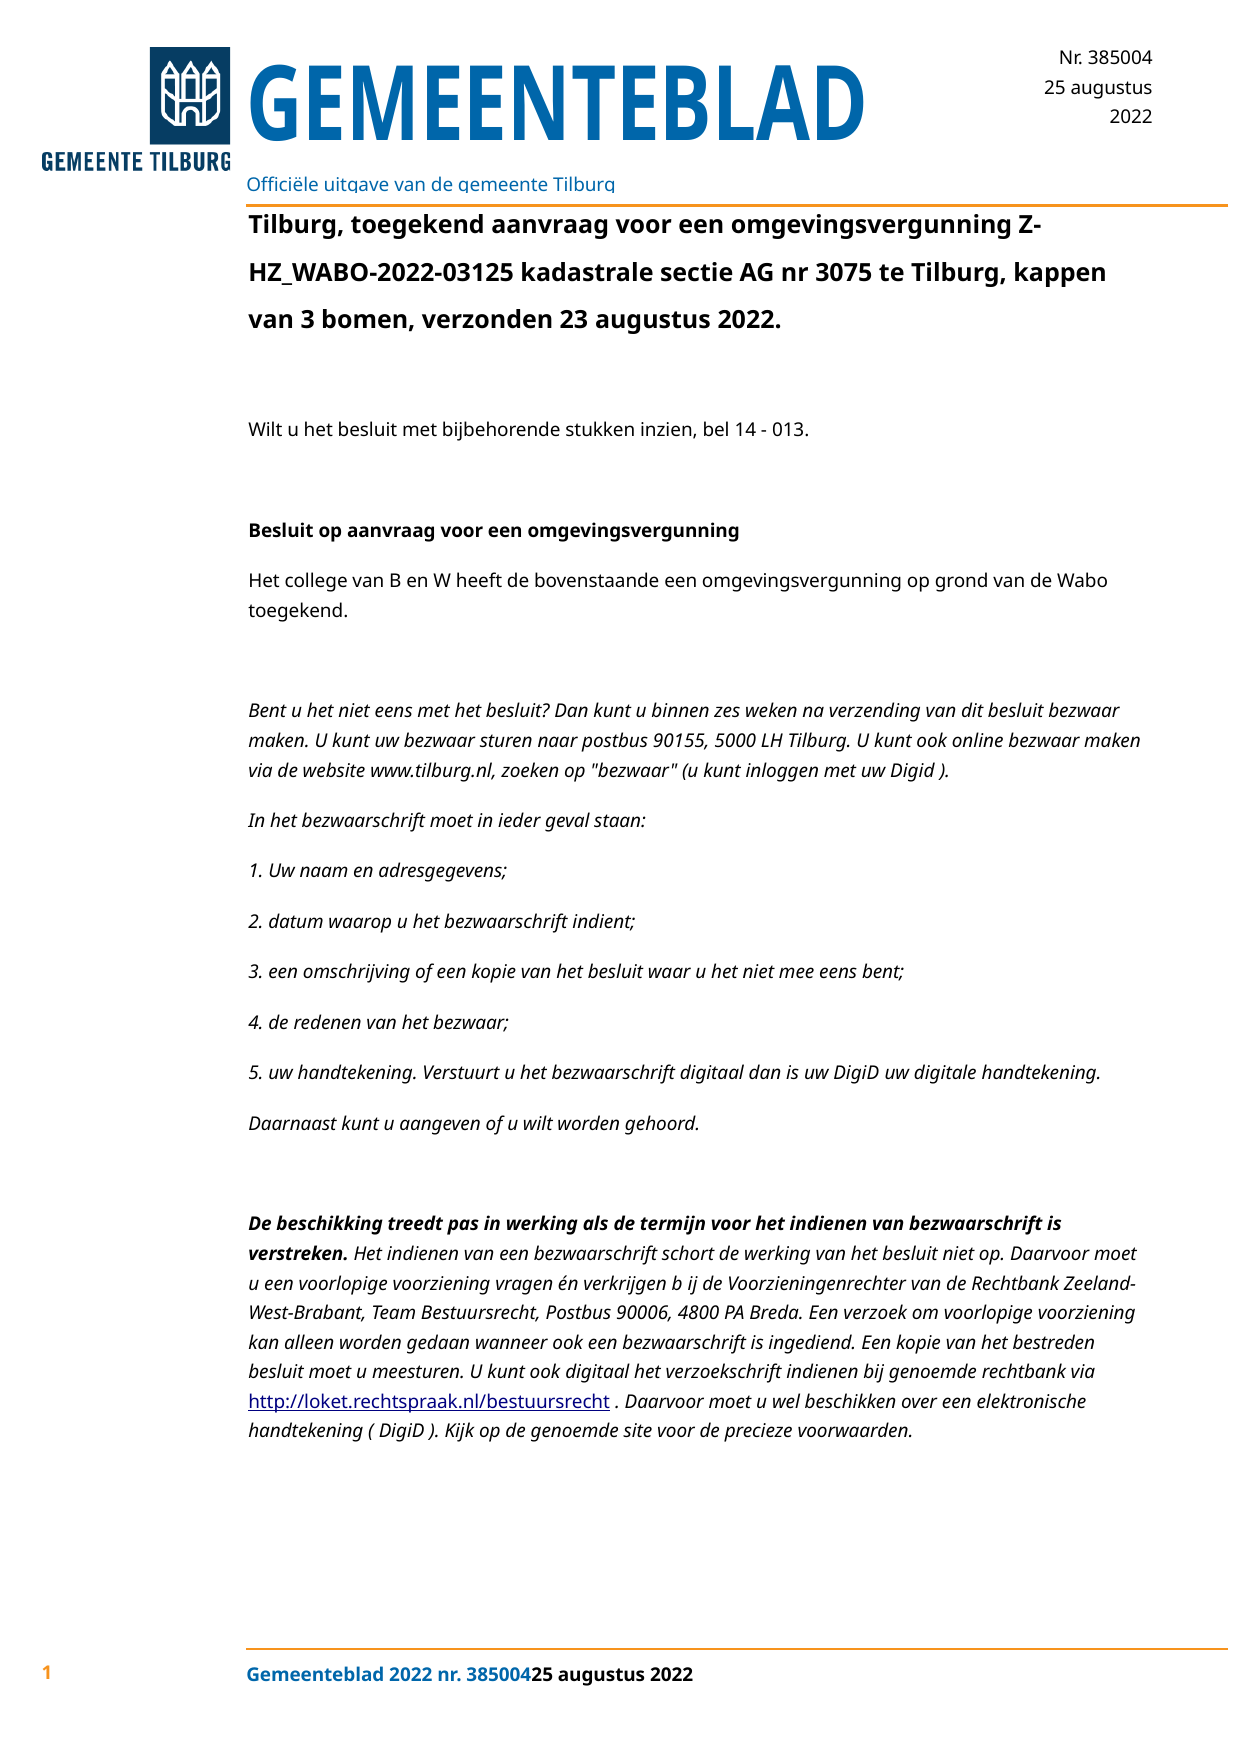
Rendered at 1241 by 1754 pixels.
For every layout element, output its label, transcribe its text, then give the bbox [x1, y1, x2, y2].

text 5. uw handtekening. Verstuurt u het bezwaarschrift digitaal dan is uw DigiD uw digitale handtekening. [248, 1059, 1152, 1085]
text 4. de redenen van het bezwaar; [248, 1009, 1152, 1034]
text In het bezwaarschrift moet in ieder geval staan: [248, 807, 1152, 833]
text 1. Uw naam en adresgegevens; [248, 858, 1152, 883]
text 3. een omschrijving of een kopie van het besluit waar u het niet mee eens bent; [248, 958, 1152, 984]
text Bent u het niet eens met het besluit? Dan kunt u binnen zes weken na verzending van dit besluit bezwaar maken. U kunt uw bezwaar sturen naar postbus 90155, 5000 LH Tilburg. U kunt ook online bezwaar maken via de website www.tilburg.nl, zoeken op "bezwaar" (u kunt inloggen met uw Digid ). [248, 698, 1152, 782]
text De beschikking treedt pas in werking als de termijn voor het indienen van bezwaarschrift is verstreken. Het indienen van een bezwaarschrift schort de werking van het besluit niet op. Daarvoor moet u een voorlopige voorziening vragen én verkrijgen b ij de Voorzieningenrechter van de Rechtbank Zeeland-West-Brabant, Team Bestuursrecht, Postbus 90006, 4800 PA Breda. Een verzoek om voorlopige voorziening kan alleen worden gedaan wanneer ook een bezwaarschrift is ingediend. Een kopie van het bestreden besluit moet u meesturen. U kunt ook digitaal het verzoekschrift indienen bij genoemde rechtbank via http://loket.rechtspraak.nl/bestuursrecht . Daarvoor moet u wel beschikken over een elektronische handtekening ( DigiD ). Kijk op de genoemde site voor de precieze voorwaarden. [248, 1211, 1152, 1443]
text Het college van B en W heeft de bovenstaande een omgevingsvergunning op grond van de Wabo toegekend. [248, 567, 1152, 622]
text Wilt u het besluit met bijbehorende stukken inzien, bel 14 - 013. [248, 416, 1152, 442]
text Besluit op aanvraag voor een omgevingsvergunning [248, 517, 1152, 542]
text Daarnaast kunt u aangeven of u wilt worden gehoord. [248, 1110, 1152, 1135]
text 2. datum waarop u het bezwaarschrift indient; [248, 908, 1152, 934]
text Tilburg, toegekend aanvraag voor een omgevingsvergunning Z-HZ_WABO-2022-03125 kadastrale sectie AG nr 3075 te Tilburg, kappen van 3 bomen, verzonden 23 augustus 2022. [248, 207, 1152, 336]
picture [41, 47, 231, 172]
